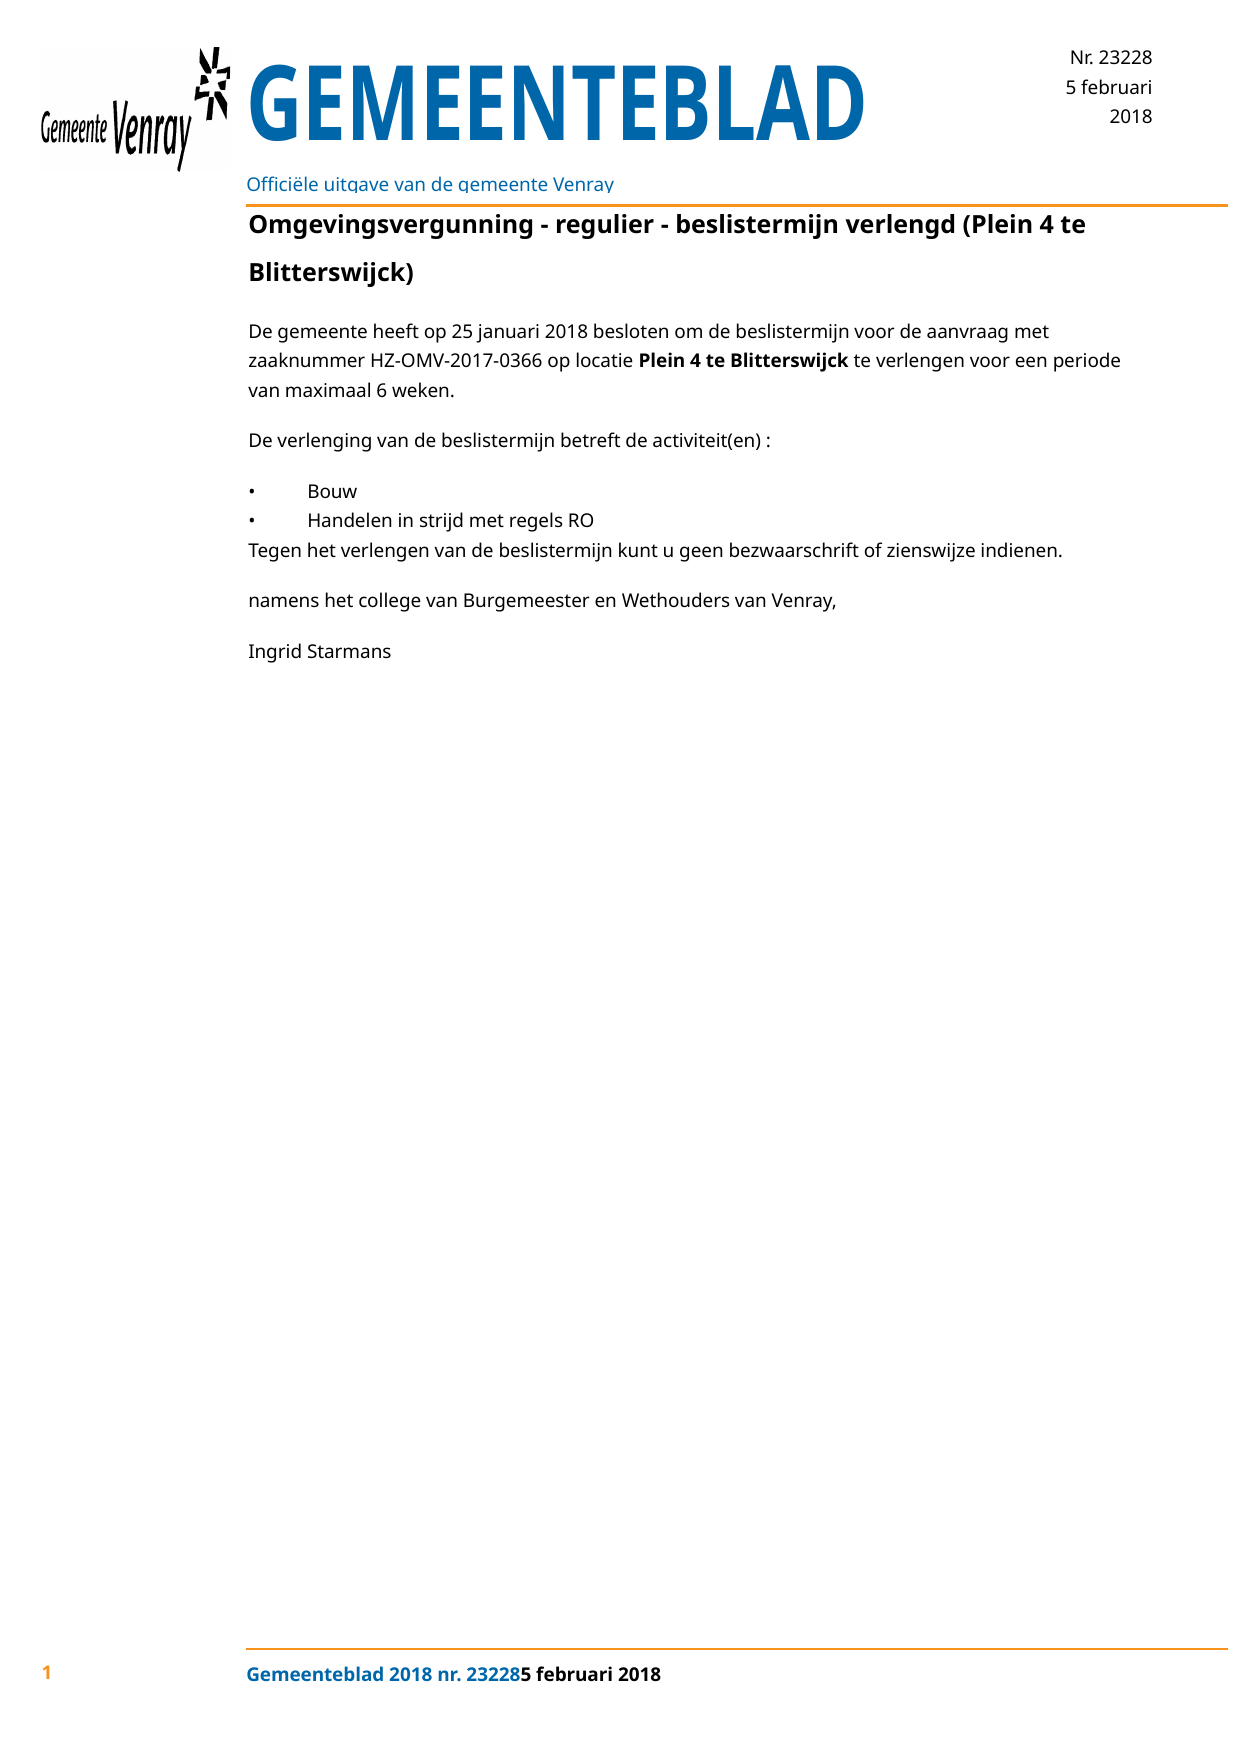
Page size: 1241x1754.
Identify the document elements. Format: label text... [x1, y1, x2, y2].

list Bouw [248, 478, 1152, 504]
list Handelen in strijd met regels RO [248, 507, 1152, 533]
text Tegen het verlengen van de beslistermijn kunt u geen bezwaarschrift of zienswijze indienen. [248, 537, 1152, 563]
text namens het college van Burgemeester en Wethouders van Venray, [248, 587, 1152, 613]
text De gemeente heeft op 25 januari 2018 besloten om de beslistermijn voor de aanvraag met zaaknummer HZ-OMV-2017-0366 op locatie Plein 4 te Blitterswijck te verlengen voor een periode van maximaal 6 weken. [248, 318, 1152, 403]
text Omgevingsvergunning - regulier - beslistermijn verlengd (Plein 4 te Blitterswijck) [248, 207, 1152, 288]
picture [41, 47, 231, 172]
text Ingrid Starmans [248, 638, 1152, 664]
text De verlenging van de beslistermijn betreft de activiteit(en) : [248, 427, 1152, 453]
